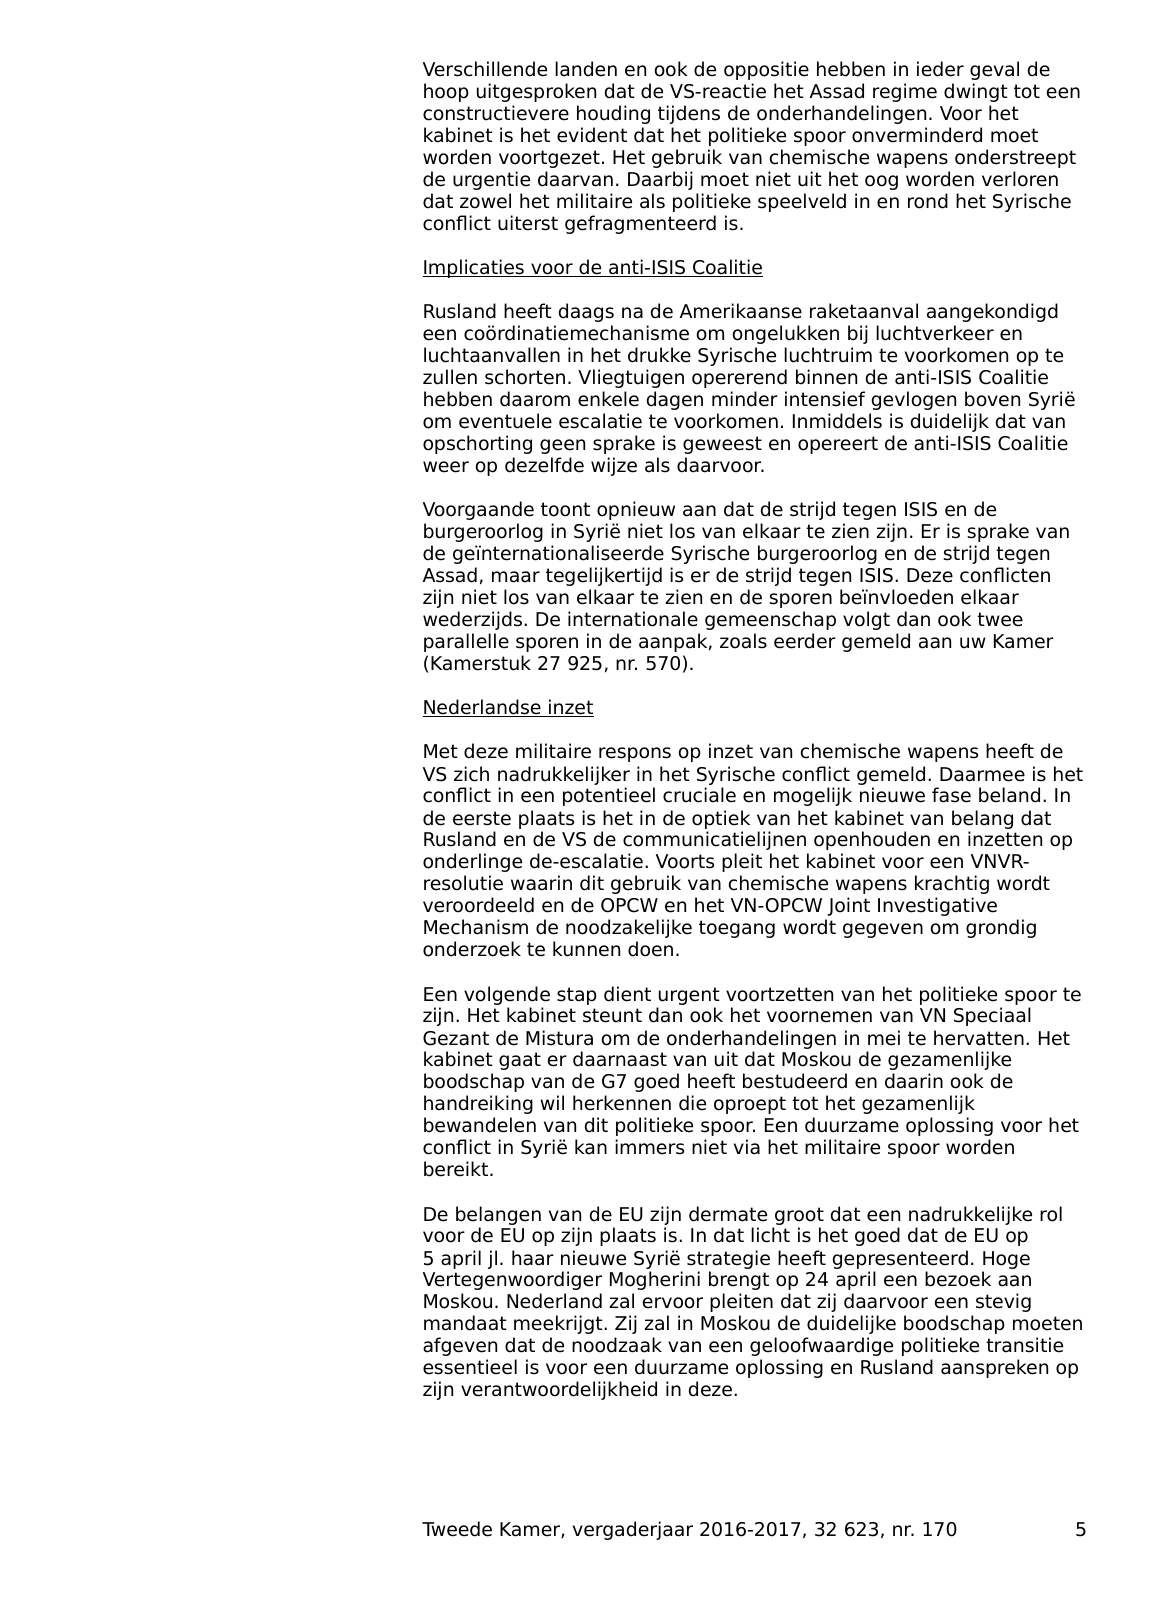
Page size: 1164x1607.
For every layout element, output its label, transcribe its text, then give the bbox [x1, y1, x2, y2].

text Rusland heeft daags na de Amerikaanse raketaanval aangekondigd een coördinatiemechanisme om ongelukken bij luchtverkeer en luchtaanvallen in het drukke Syrische luchtruim te voorkomen op te zullen schorten. Vliegtuigen opererend binnen de anti-ISIS Coalitie hebben daarom enkele dagen minder intensief gevlogen boven Syrië om eventuele escalatie te voorkomen. Inmiddels is duidelijk dat van opschorting geen sprake is geweest en opereert de anti-ISIS Coalitie weer op dezelfde wijze als daarvoor. [422, 301, 1087, 477]
text Een volgende stap dient urgent voortzetten van het politieke spoor te zijn. Het kabinet steunt dan ook het voornemen van VN Speciaal Gezant de Mistura om de onderhandelingen in mei te hervatten. Het kabinet gaat er daarnaast van uit dat Moskou de gezamenlijke boodschap van de G7 goed heeft bestudeerd en daarin ook de handreiking wil herkennen die oproept tot het gezamenlijk bewandelen van dit politieke spoor. Een duurzame oplossing voor het conflict in Syrië kan immers niet via het militaire spoor worden bereikt. [422, 983, 1087, 1181]
text Met deze militaire respons op inzet van chemische wapens heeft de VS zich nadrukkelijker in het Syrische conflict gemeld. Daarmee is het conflict in een potentieel cruciale en mogelijk nieuwe fase beland. In de eerste plaats is het in de optiek van het kabinet van belang dat Rusland en de VS de communicatielijnen openhouden en inzetten op onderlinge de-escalatie. Voorts pleit het kabinet voor een VNVR-resolutie waarin dit gebruik van chemische wapens krachtig wordt veroordeeld en de OPCW en het VN-OPCW Joint Investigative Mechanism de noodzakelijke toegang wordt gegeven om grondig onderzoek te kunnen doen. [422, 741, 1087, 961]
subtitle Nederlandse inzet [422, 697, 1087, 719]
text Verschillende landen en ook de oppositie hebben in ieder geval de hoop uitgesproken dat de VS-reactie het Assad regime dwingt tot een constructievere houding tijdens de onderhandelingen. Voor het kabinet is het evident dat het politieke spoor onverminderd moet worden voortgezet. Het gebruik van chemische wapens onderstreept de urgentie daarvan. Daarbij moet niet uit het oog worden verloren dat zowel het militaire als politieke speelveld in en rond het Syrische conflict uiterst gefragmenteerd is. [422, 59, 1087, 235]
text Voorgaande toont opnieuw aan dat de strijd tegen ISIS en de burgeroorlog in Syrië niet los van elkaar te zien zijn. Er is sprake van de geïnternationaliseerde Syrische burgeroorlog en de strijd tegen Assad, maar tegelijkertijd is er de strijd tegen ISIS. Deze conflicten zijn niet los van elkaar te zien en de sporen beïnvloeden elkaar wederzijds. De internationale gemeenschap volgt dan ook twee parallelle sporen in de aanpak, zoals eerder gemeld aan uw Kamer (Kamerstuk 27 925, nr. 570). [422, 499, 1087, 675]
text De belangen van de EU zijn dermate groot dat een nadrukkelijke rol voor de EU op zijn plaats is. In dat licht is het goed dat de EU op 5 april jl. haar nieuwe Syrië strategie heeft gepresenteerd. Hoge Vertegenwoordiger Mogherini brengt op 24 april een bezoek aan Moskou. Nederland zal ervoor pleiten dat zij daarvoor een stevig mandaat meekrijgt. Zij zal in Moskou de duidelijke boodschap moeten afgeven dat de noodzaak van een geloofwaardige politieke transitie essentieel is voor een duurzame oplossing en Rusland aanspreken op zijn verantwoordelijkheid in deze. [422, 1203, 1087, 1401]
subtitle Implicaties voor de anti-ISIS Coalitie [422, 257, 1087, 279]
